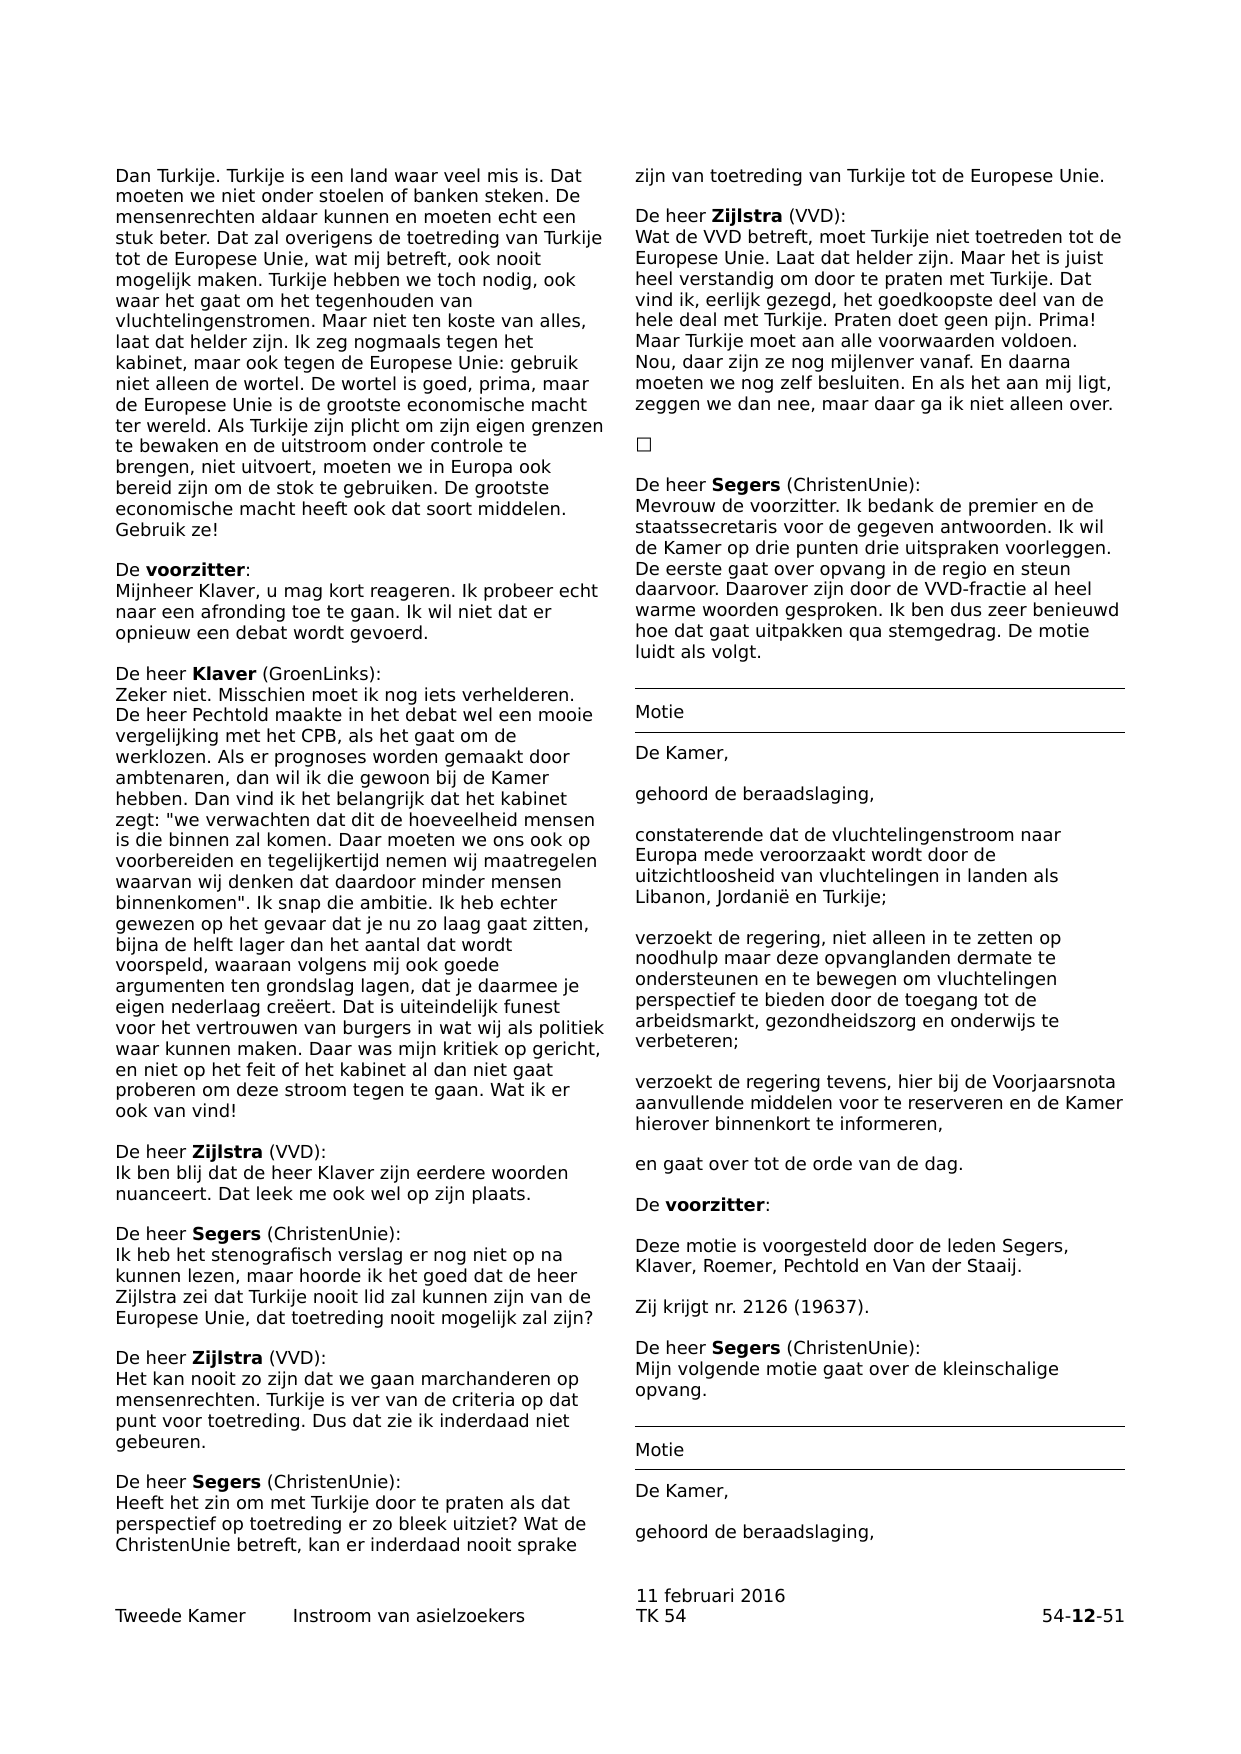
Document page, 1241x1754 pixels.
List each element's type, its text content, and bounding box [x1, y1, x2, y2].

text De heer Zijlstra (VVD): [115, 1142, 605, 1162]
text Mevrouw de voorzitter. Ik bedank de premier en de staatssecretaris voor de gegeven antwoorden. Ik wil de Kamer op drie punten drie uitspraken voorleggen. De eerste gaat over opvang in de regio en steun daarvoor. Daarover zijn door de VVD-fractie al heel warme woorden gesproken. Ik ben dus zeer benieuwd hoe dat gaat uitpakken qua stemgedrag. De motie luidt als volgt. [635, 496, 1125, 662]
text Mijnheer Klaver, u mag kort reageren. Ik probeer echt naar een afronding toe te gaan. Ik wil niet dat er opnieuw een debat wordt gevoerd. [115, 581, 605, 643]
text Het kan nooit zo zijn dat we gaan marchanderen op mensenrechten. Turkije is ver van de criteria op dat punt voor toetreding. Dus dat zie ik inderdaad niet gebeuren. [115, 1369, 605, 1452]
text gehoord de beraadslaging, [635, 1521, 1125, 1542]
text Mijn volgende motie gaat over de kleinschalige opvang. [635, 1358, 1125, 1400]
text Ik heb het stenografisch verslag er nog niet op na kunnen lezen, maar hoorde ik het goed dat de heer Zijlstra zei dat Turkije nooit lid zal kunnen zijn van de Europese Unie, dat toetreding nooit mogelijk zal zijn? [115, 1245, 605, 1328]
text De heer Zijlstra (VVD): [635, 206, 1125, 227]
text De heer Zijlstra (VVD): [115, 1348, 605, 1369]
text Dan Turkije. Turkije is een land waar veel mis is. Dat moeten we niet onder stoelen of banken steken. De mensenrechten aldaar kunnen en moeten echt een stuk beter. Dat zal overigens de toetreding van Turkije tot de Europese Unie, wat mij betreft, ook nooit mogelijk maken. Turkije hebben we toch nodig, ook waar het gaat om het tegenhouden van vluchtelingenstromen. Maar niet ten koste van alles, laat dat helder zijn. Ik zeg nogmaals tegen het kabinet, maar ook tegen de Europese Unie: gebruik niet alleen de wortel. De wortel is goed, prima, maar de Europese Unie is de grootste economische macht ter wereld. Als Turkije zijn plicht om zijn eigen grenzen te bewaken en de uitstroom onder controle te brengen, niet uitvoert, moeten we in Europa ook bereid zijn om de stok te gebruiken. De grootste economische macht heeft ook dat soort middelen. Gebruik ze! [115, 165, 605, 540]
text gehoord de beraadslaging, [635, 784, 1125, 804]
text Zeker niet. Misschien moet ik nog iets verhelderen. De heer Pechtold maakte in het debat wel een mooie vergelijking met het CPB, als het gaat om de werklozen. Als er prognoses worden gemaakt door ambtenaren, dan wil ik die gewoon bij de Kamer hebben. Dan vind ik het belangrijk dat het kabinet zegt: "we verwachten dat dit de hoeveelheid mensen is die binnen zal komen. Daar moeten we ons ook op voorbereiden en tegelijkertijd nemen wij maatregelen waarvan wij denken dat daardoor minder mensen binnenkomen". Ik snap die ambitie. Ik heb echter gewezen op het gevaar dat je nu zo laag gaat zitten, bijna de helft lager dan het aantal dat wordt voorspeld, waaraan volgens mij ook goede argumenten ten grondslag lagen, dat je daarmee je eigen nederlaag creëert. Dat is uiteindelijk funest voor het vertrouwen van burgers in wat wij als politiek waar kunnen maken. Daar was mijn kritiek op gericht, en niet op het feit of het kabinet al dan niet gaat proberen om deze stroom tegen te gaan. Wat ik er ook van vind! [115, 684, 605, 1122]
text De heer Klaver (GroenLinks): [115, 663, 605, 684]
text De Kamer, [635, 1481, 1125, 1501]
text Motie [635, 1440, 1125, 1461]
text De Kamer, [635, 743, 1125, 764]
text Deze motie is voorgesteld door de leden Segers, Klaver, Roemer, Pechtold en Van der Staaij. [635, 1236, 1125, 1277]
text en gaat over tot de orde van de dag. [635, 1154, 1125, 1175]
text De voorzitter: [635, 1195, 1125, 1216]
text verzoekt de regering, niet alleen in te zetten op noodhulp maar deze opvanglanden dermate te ondersteunen en te bewegen om vluchtelingen perspectief te bieden door de toegang tot de arbeidsmarkt, gezondheidszorg en onderwijs te verbeteren; [635, 927, 1125, 1052]
text zijn van toetreding van Turkije tot de Europese Unie. [635, 165, 1125, 186]
text De heer Segers (ChristenUnie): [115, 1472, 605, 1493]
text Heeft het zin om met Turkije door te praten als dat perspectief op toetreding er zo bleek uitziet? Wat de ChristenUnie betreft, kan er inderdaad nooit sprake [115, 1493, 605, 1556]
text constaterende dat de vluchtelingenstroom naar Europa mede veroorzaakt wordt door de uitzichtloosheid van vluchtelingen in landen als Libanon, Jordanië en Turkije; [635, 824, 1125, 907]
text Ik ben blij dat de heer Klaver zijn eerdere woorden nuanceert. Dat leek me ook wel op zijn plaats. [115, 1162, 605, 1204]
text ⬜ [635, 434, 1125, 455]
text Wat de VVD betreft, moet Turkije niet toetreden tot de Europese Unie. Laat dat helder zijn. Maar het is juist heel verstandig om door te praten met Turkije. Dat vind ik, eerlijk gezegd, het goedkoopste deel van de hele deal met Turkije. Praten doet geen pijn. Prima! Maar Turkije moet aan alle voorwaarden voldoen. Nou, daar zijn ze nog mijlenver vanaf. En daarna moeten we nog zelf besluiten. En als het aan mij ligt, zeggen we dan nee, maar daar ga ik niet alleen over. [635, 227, 1125, 414]
text De heer Segers (ChristenUnie): [635, 1338, 1125, 1358]
text De heer Segers (ChristenUnie): [635, 475, 1125, 496]
text De voorzitter: [115, 560, 605, 581]
text Zij krijgt nr. 2126 (19637). [635, 1297, 1125, 1318]
text De heer Segers (ChristenUnie): [115, 1224, 605, 1245]
text Motie [635, 702, 1125, 723]
text verzoekt de regering tevens, hier bij de Voorjaarsnota aanvullende middelen voor te reserveren en de Kamer hierover binnenkort te informeren, [635, 1072, 1125, 1134]
